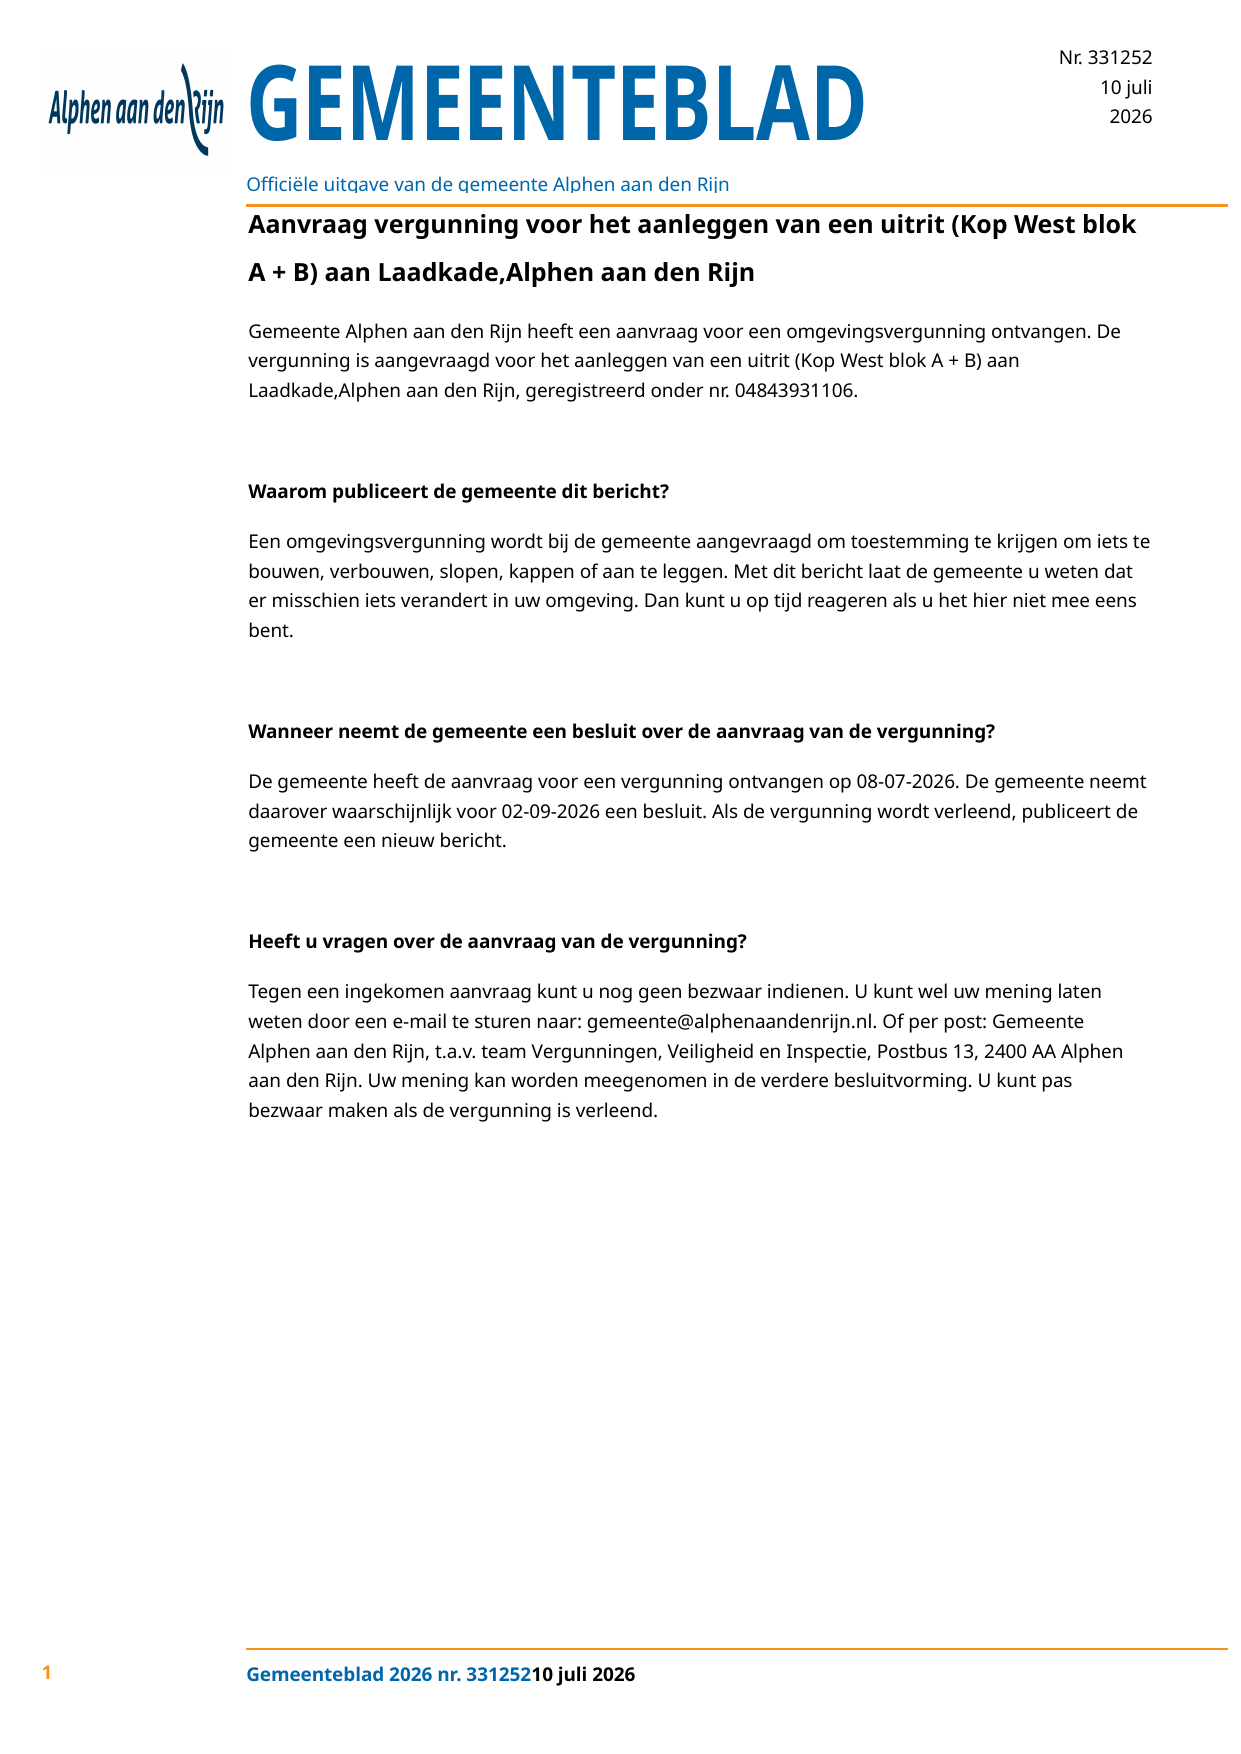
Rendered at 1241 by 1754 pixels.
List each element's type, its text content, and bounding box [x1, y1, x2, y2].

text Waarom publiceert de gemeente dit bericht? [248, 478, 1152, 504]
text Tegen een ingekomen aanvraag kunt u nog geen bezwaar indienen. U kunt wel uw mening laten weten door een e-mail te sturen naar: gemeente@alphenaandenrijn.nl. Of per post: Gemeente Alphen aan den Rijn, t.a.v. team Vergunningen, Veiligheid en Inspectie, Postbus 13, 2400 AA Alphen aan den Rijn. Uw mening kan worden meegenomen in de verdere besluitvorming. U kunt pas bezwaar maken als de vergunning is verleend. [248, 979, 1152, 1123]
text Een omgevingsvergunning wordt bij de gemeente aangevraagd om toestemming te krijgen om iets te bouwen, verbouwen, slopen, kappen of aan te leggen. Met dit bericht laat de gemeente u weten dat er misschien iets verandert in uw omgeving. Dan kunt u op tijd reageren als u het hier niet mee eens bent. [248, 528, 1152, 643]
text De gemeente heeft de aanvraag voor een vergunning ontvangen op 08-07-2026. De gemeente neemt daarover waarschijnlijk voor 02-09-2026 een besluit. Als de vergunning wordt verleend, publiceert de gemeente een nieuw bericht. [248, 768, 1152, 853]
text Aanvraag vergunning voor het aanleggen van een uitrit (Kop West blok A + B) aan Laadkade,Alphen aan den Rijn [248, 207, 1152, 288]
text Gemeente Alphen aan den Rijn heeft een aanvraag voor een omgevingsvergunning ontvangen. De vergunning is aangevraagd voor het aanleggen van een uitrit (Kop West blok A + B) aan Laadkade,Alphen aan den Rijn, geregistreerd onder nr. 04843931106. [248, 318, 1152, 403]
picture [41, 47, 231, 172]
text Heeft u vragen over de aanvraag van de vergunning? [248, 928, 1152, 954]
text Wanneer neemt de gemeente een besluit over de aanvraag van de vergunning? [248, 718, 1152, 744]
